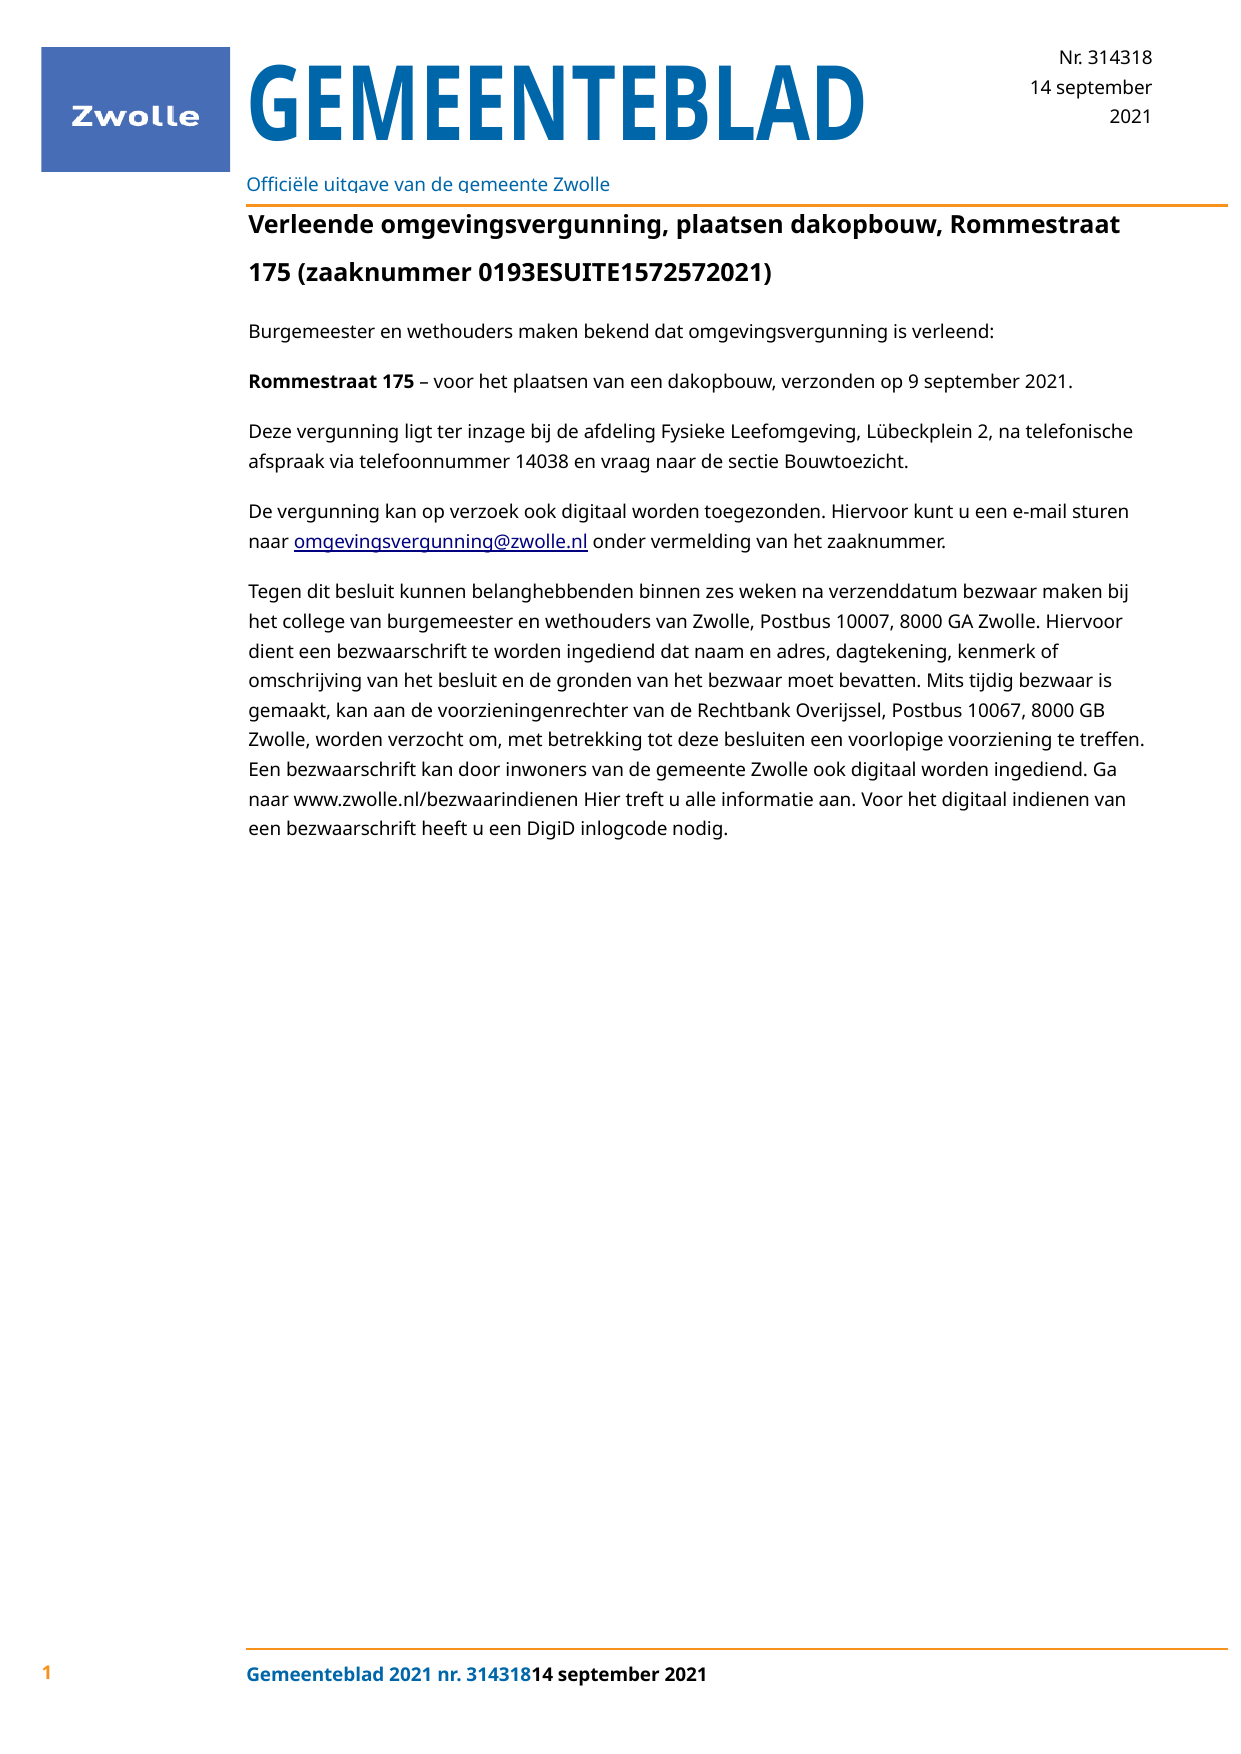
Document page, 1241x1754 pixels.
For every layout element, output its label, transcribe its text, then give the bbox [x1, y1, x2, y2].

text Verleende omgevingsvergunning, plaatsen dakopbouw, Rommestraat 175 (zaaknummer 0193ESUITE1572572021) [248, 207, 1152, 288]
text Rommestraat 175 – voor het plaatsen van een dakopbouw, verzonden op 9 september 2021. [248, 368, 1152, 394]
picture [41, 47, 231, 172]
text Burgemeester en wethouders maken bekend dat omgevingsvergunning is verleend: [248, 318, 1152, 344]
text Deze vergunning ligt ter inzage bij de afdeling Fysieke Leefomgeving, Lübeckplein 2, na telefonische afspraak via telefoonnummer 14038 en vraag naar de sectie Bouwtoezicht. [248, 419, 1152, 474]
text De vergunning kan op verzoek ook digitaal worden toegezonden. Hiervoor kunt u een e-mail sturen naar omgevingsvergunning@zwolle.nl onder vermelding van het zaaknummer. [248, 499, 1152, 554]
text Tegen dit besluit kunnen belanghebbenden binnen zes weken na verzenddatum bezwaar maken bij het college van burgemeester en wethouders van Zwolle, Postbus 10007, 8000 GA Zwolle. Hiervoor dient een bezwaarschrift te worden ingediend dat naam en adres, dagtekening, kenmerk of omschrijving van het besluit en de gronden van het bezwaar moet bevatten. Mits tijdig bezwaar is gemaakt, kan aan de voorzieningenrechter van de Rechtbank Overijssel, Postbus 10067, 8000 GB Zwolle, worden verzocht om, met betrekking tot deze besluiten een voorlopige voorziening te treffen. Een bezwaarschrift kan door inwoners van de gemeente Zwolle ook digitaal worden ingediend. Ga naar www.zwolle.nl/bezwaarindienen Hier treft u alle informatie aan. Voor het digitaal indienen van een bezwaarschrift heeft u een DigiD inlogcode nodig. [248, 579, 1152, 841]
